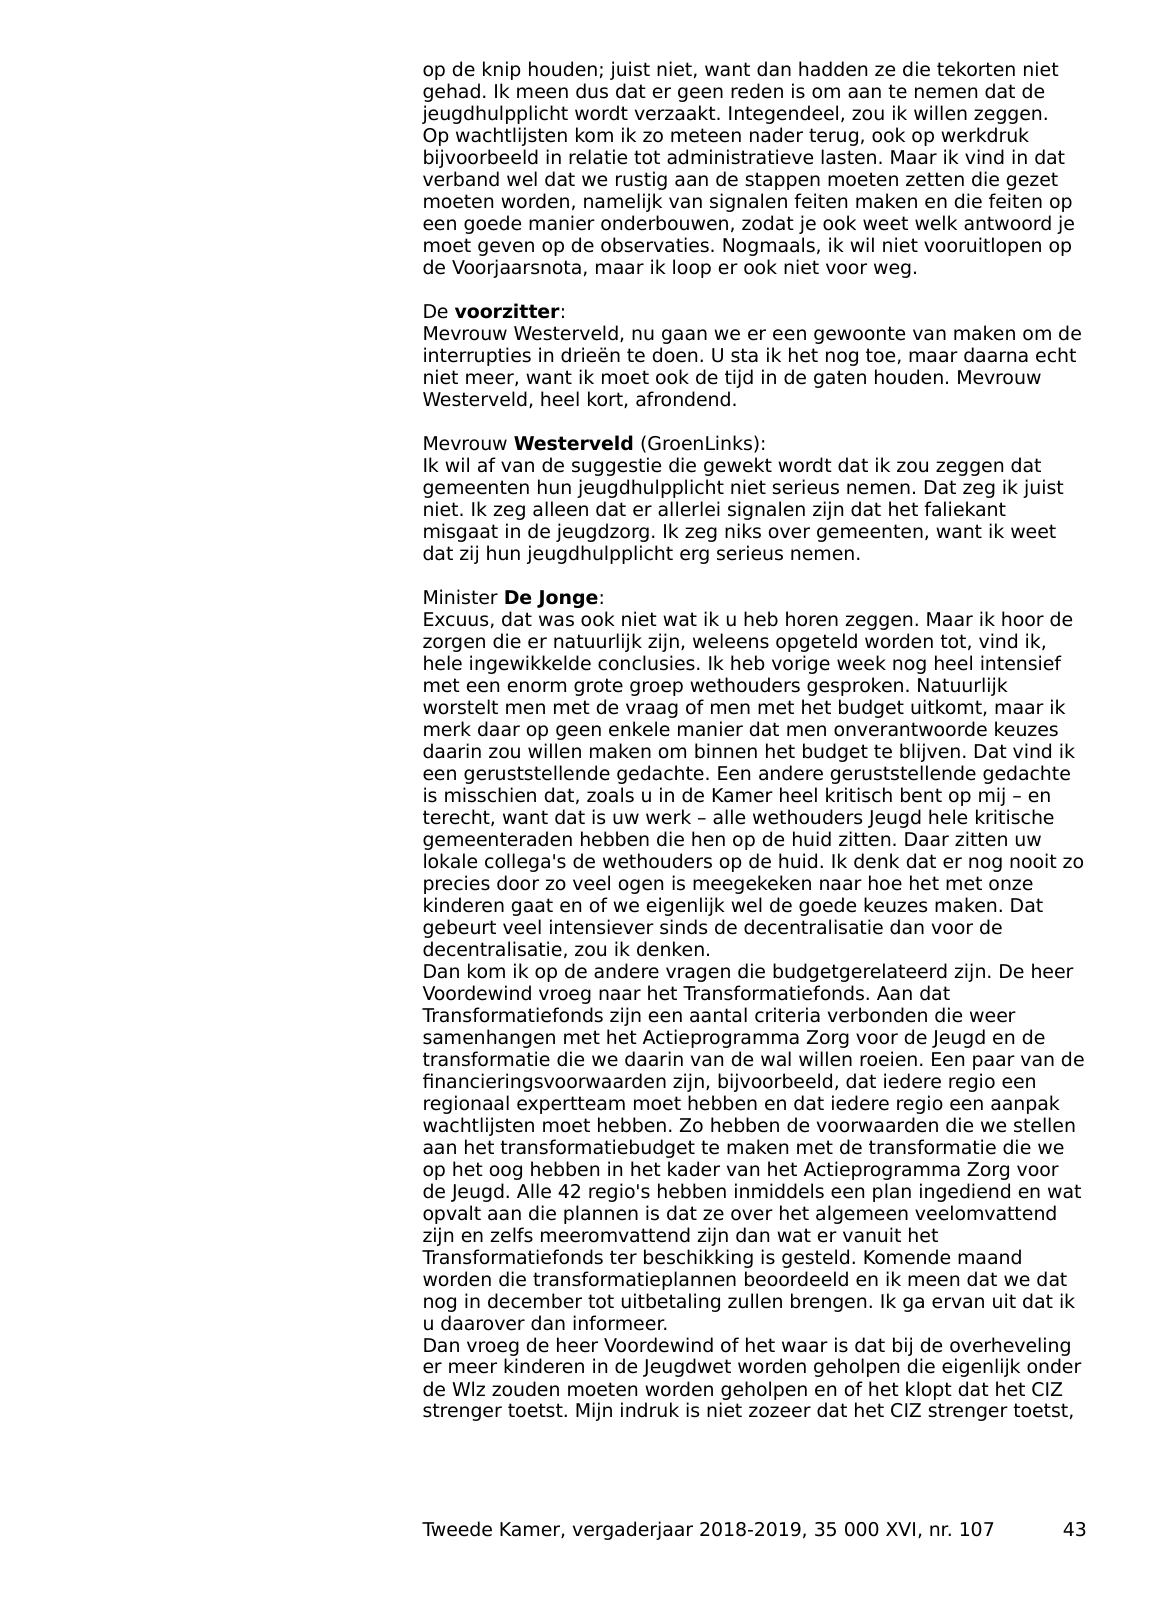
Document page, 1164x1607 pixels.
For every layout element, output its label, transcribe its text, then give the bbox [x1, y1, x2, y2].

text op de knip houden; juist niet, want dan hadden ze die tekorten niet gehad. Ik meen dus dat er geen reden is om aan te nemen dat de jeugdhulpplicht wordt verzaakt. Integendeel, zou ik willen zeggen. [422, 59, 1087, 125]
text Dan kom ik op de andere vragen die budgetgerelateerd zijn. De heer Voordewind vroeg naar het Transformatiefonds. Aan dat Transformatiefonds zijn een aantal criteria verbonden die weer samenhangen met het Actieprogramma Zorg voor de Jeugd en de transformatie die we daarin van de wal willen roeien. Een paar van de financieringsvoorwaarden zijn, bijvoorbeeld, dat iedere regio een regionaal expertteam moet hebben en dat iedere regio een aanpak wachtlijsten moet hebben. Zo hebben de voorwaarden die we stellen aan het transformatiebudget te maken met de transformatie die we op het oog hebben in het kader van het Actieprogramma Zorg voor de Jeugd. Alle 42 regio's hebben inmiddels een plan ingediend en wat opvalt aan die plannen is dat ze over het algemeen veelomvattend zijn en zelfs meeromvattend zijn dan wat er vanuit het Transformatiefonds ter beschikking is gesteld. Komende maand worden die transformatieplannen beoordeeld en ik meen dat we dat nog in december tot uitbetaling zullen brengen. Ik ga ervan uit dat ik u daarover dan informeer. [422, 961, 1087, 1334]
text Dan vroeg de heer Voordewind of het waar is dat bij de overheveling er meer kinderen in de Jeugdwet worden geholpen die eigenlijk onder de Wlz zouden moeten worden geholpen en of het klopt dat het CIZ strenger toetst. Mijn indruk is niet zozeer dat het CIZ strenger toetst, [422, 1334, 1087, 1422]
text Minister De Jonge: [422, 587, 1087, 609]
text De voorzitter: [422, 301, 1087, 323]
text Op wachtlijsten kom ik zo meteen nader terug, ook op werkdruk bijvoorbeeld in relatie tot administratieve lasten. Maar ik vind in dat verband wel dat we rustig aan de stappen moeten zetten die gezet moeten worden, namelijk van signalen feiten maken en die feiten op een goede manier onderbouwen, zodat je ook weet welk antwoord je moet geven op de observaties. Nogmaals, ik wil niet vooruitlopen op de Voorjaarsnota, maar ik loop er ook niet voor weg. [422, 125, 1087, 279]
text Mevrouw Westerveld, nu gaan we er een gewoonte van maken om de interrupties in drieën te doen. U sta ik het nog toe, maar daarna echt niet meer, want ik moet ook de tijd in de gaten houden. Mevrouw Westerveld, heel kort, afrondend. [422, 323, 1087, 411]
text Excuus, dat was ook niet wat ik u heb horen zeggen. Maar ik hoor de zorgen die er natuurlijk zijn, weleens opgeteld worden tot, vind ik, hele ingewikkelde conclusies. Ik heb vorige week nog heel intensief met een enorm grote groep wethouders gesproken. Natuurlijk worstelt men met de vraag of men met het budget uitkomt, maar ik merk daar op geen enkele manier dat men onverantwoorde keuzes daarin zou willen maken om binnen het budget te blijven. Dat vind ik een geruststellende gedachte. Een andere geruststellende gedachte is misschien dat, zoals u in de Kamer heel kritisch bent op mij – en terecht, want dat is uw werk – alle wethouders Jeugd hele kritische gemeenteraden hebben die hen op de huid zitten. Daar zitten uw lokale collega's de wethouders op de huid. Ik denk dat er nog nooit zo precies door zo veel ogen is meegekeken naar hoe het met onze kinderen gaat en of we eigenlijk wel de goede keuzes maken. Dat gebeurt veel intensiever sinds de decentralisatie dan voor de decentralisatie, zou ik denken. [422, 609, 1087, 961]
text Mevrouw Westerveld (GroenLinks): [422, 433, 1087, 455]
text Ik wil af van de suggestie die gewekt wordt dat ik zou zeggen dat gemeenten hun jeugdhulpplicht niet serieus nemen. Dat zeg ik juist niet. Ik zeg alleen dat er allerlei signalen zijn dat het faliekant misgaat in de jeugdzorg. Ik zeg niks over gemeenten, want ik weet dat zij hun jeugdhulpplicht erg serieus nemen. [422, 455, 1087, 565]
